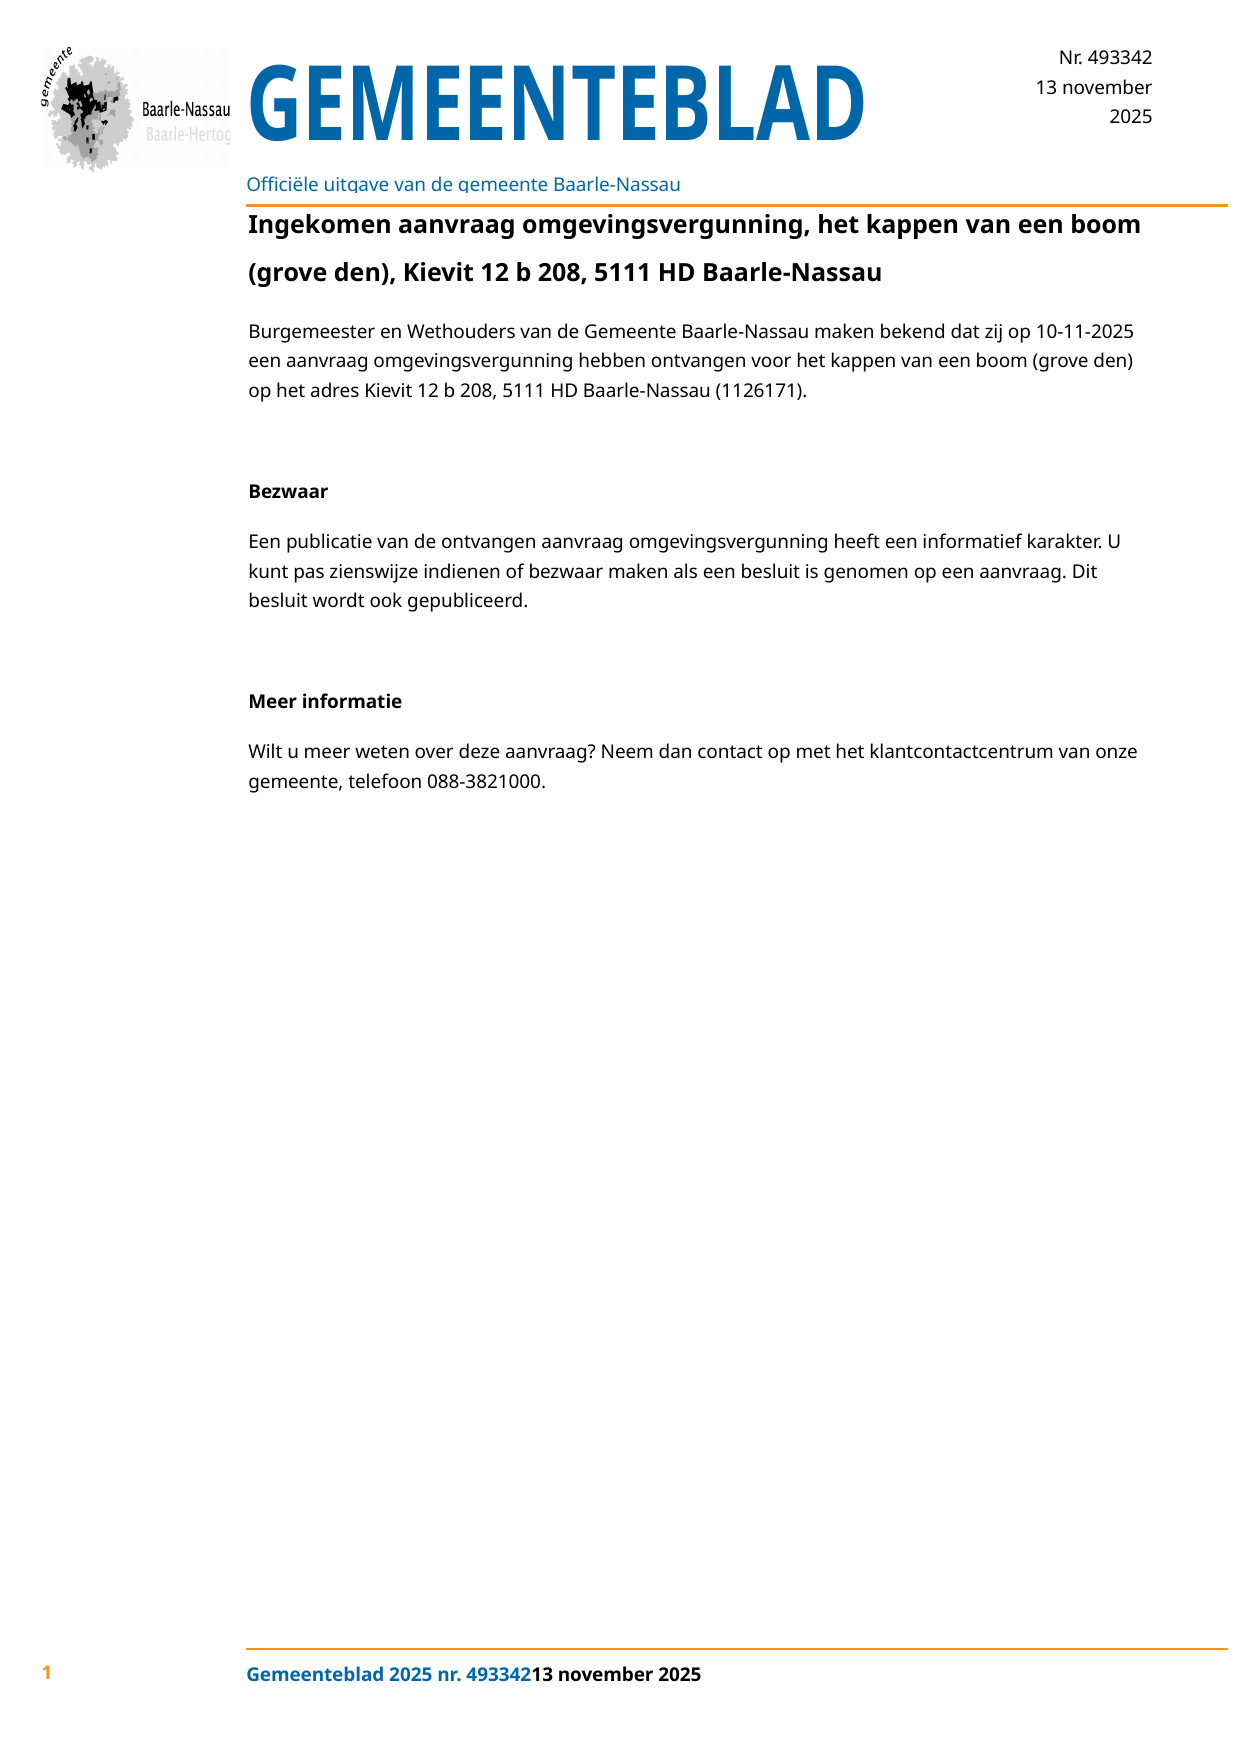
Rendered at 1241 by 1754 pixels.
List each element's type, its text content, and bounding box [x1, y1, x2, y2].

text Meer informatie [248, 688, 1152, 714]
picture [41, 47, 231, 172]
text Ingekomen aanvraag omgevingsvergunning, het kappen van een boom (grove den), Kievit 12 b 208, 5111 HD Baarle-Nassau [248, 207, 1152, 288]
text Wilt u meer weten over deze aanvraag? Neem dan contact op met het klantcontactcentrum van onze gemeente, telefoon 088-3821000. [248, 739, 1152, 794]
text Een publicatie van de ontvangen aanvraag omgevingsvergunning heeft een informatief karakter. U kunt pas zienswijze indienen of bezwaar maken als een besluit is genomen op een aanvraag. Dit besluit wordt ook gepubliceerd. [248, 528, 1152, 613]
text Bezwaar [248, 478, 1152, 504]
text Burgemeester en Wethouders van de Gemeente Baarle-Nassau maken bekend dat zij op 10-11-2025 een aanvraag omgevingsvergunning hebben ontvangen voor het kappen van een boom (grove den) op het adres Kievit 12 b 208, 5111 HD Baarle-Nassau (1126171). [248, 318, 1152, 403]
